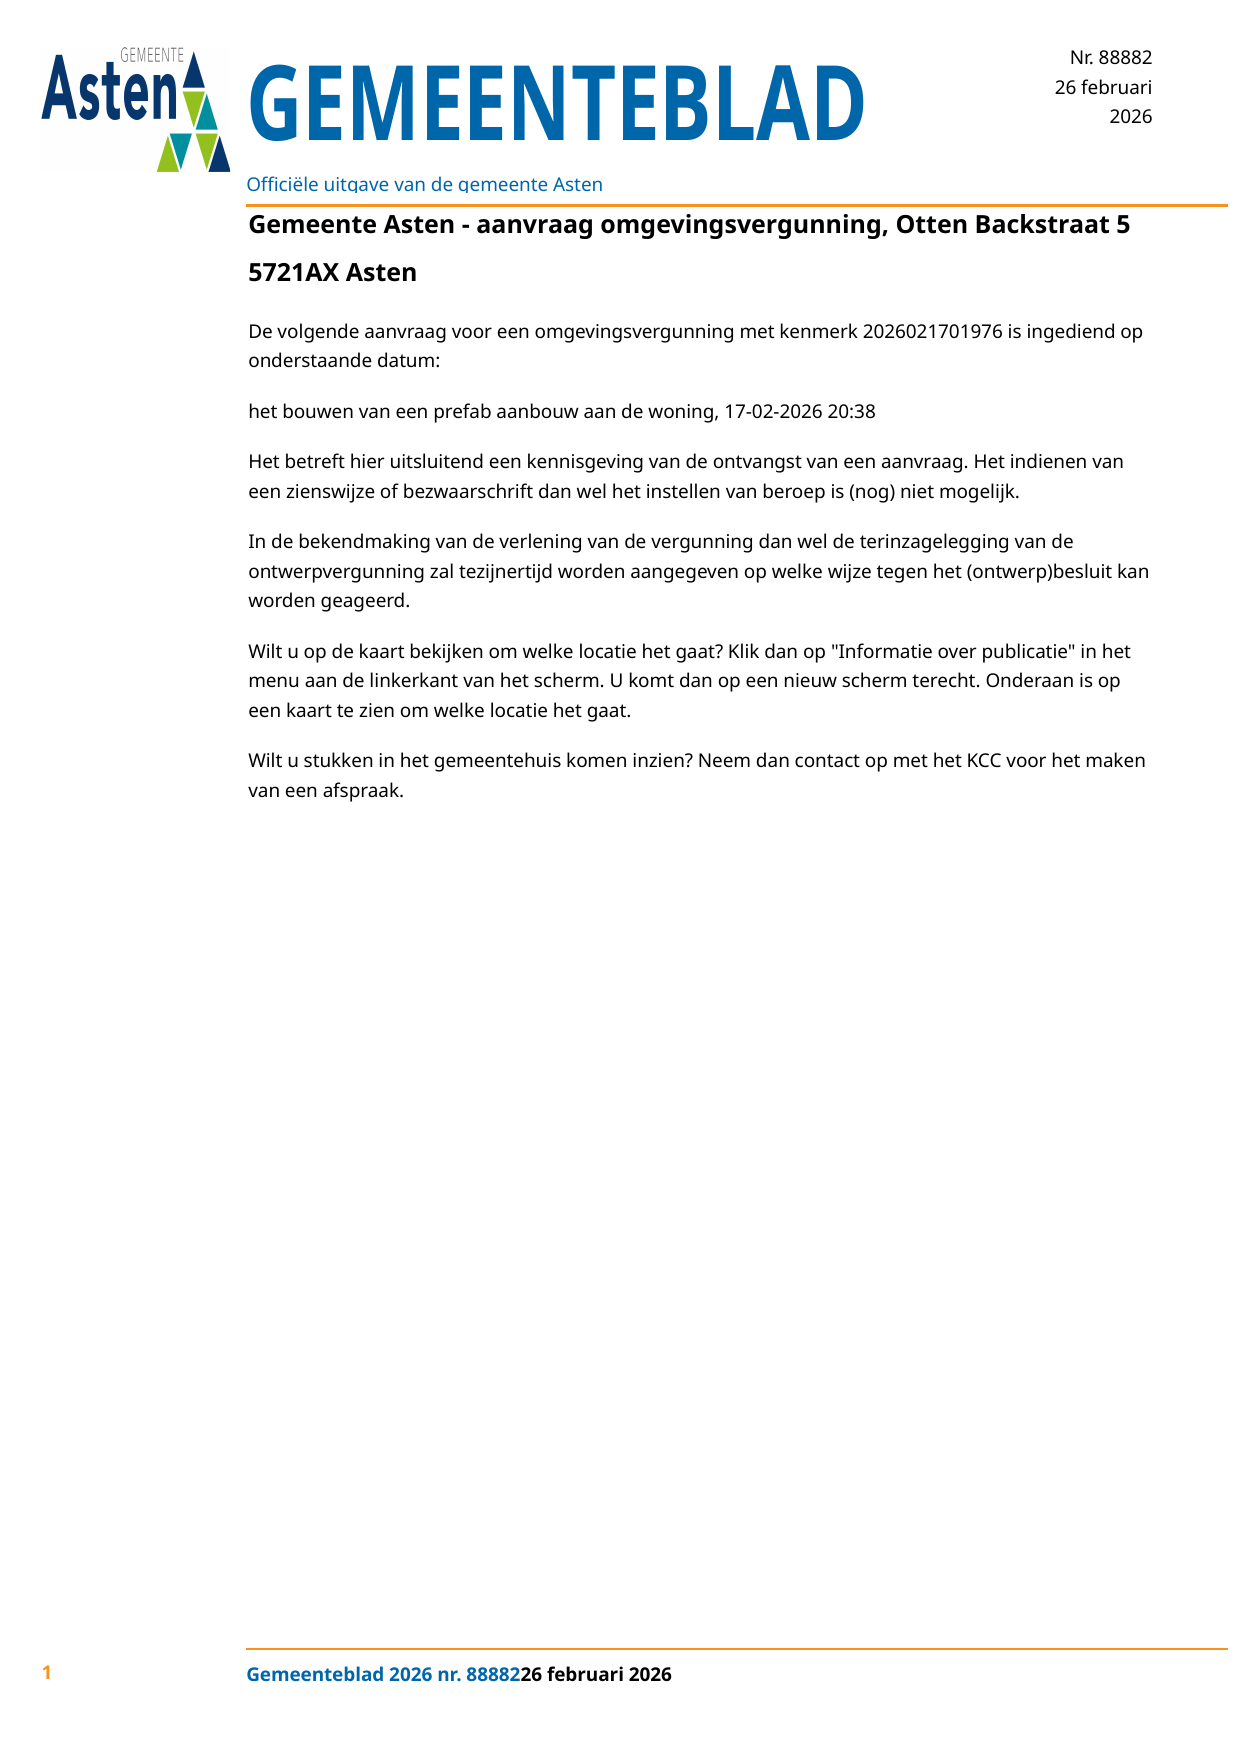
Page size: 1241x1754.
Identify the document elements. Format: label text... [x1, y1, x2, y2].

text het bouwen van een prefab aanbouw aan de woning, 17-02-2026 20:38 [248, 398, 1152, 424]
text Gemeente Asten - aanvraag omgevingsvergunning, Otten Backstraat 5 5721AX Asten [248, 207, 1152, 288]
text De volgende aanvraag voor een omgevingsvergunning met kenmerk 2026021701976 is ingediend op onderstaande datum: [248, 318, 1152, 373]
text Wilt u stukken in het gemeentehuis komen inzien? Neem dan contact op met het KCC voor het maken van een afspraak. [248, 747, 1152, 803]
text Het betreft hier uitsluitend een kennisgeving van de ontvangst van een aanvraag. Het indienen van een zienswijze of bezwaarschrift dan wel het instellen van beroep is (nog) niet mogelijk. [248, 448, 1152, 504]
picture [41, 47, 231, 172]
text In de bekendmaking van de verlening van de vergunning dan wel de terinzagelegging van de ontwerpvergunning zal tezijnertijd worden aangegeven op welke wijze tegen het (ontwerp)besluit kan worden geageerd. [248, 528, 1152, 613]
text Wilt u op de kaart bekijken om welke locatie het gaat? Klik dan op "Informatie over publicatie" in het menu aan de linkerkant van het scherm. U komt dan op een nieuw scherm terecht. Onderaan is op een kaart te zien om welke locatie het gaat. [248, 638, 1152, 723]
